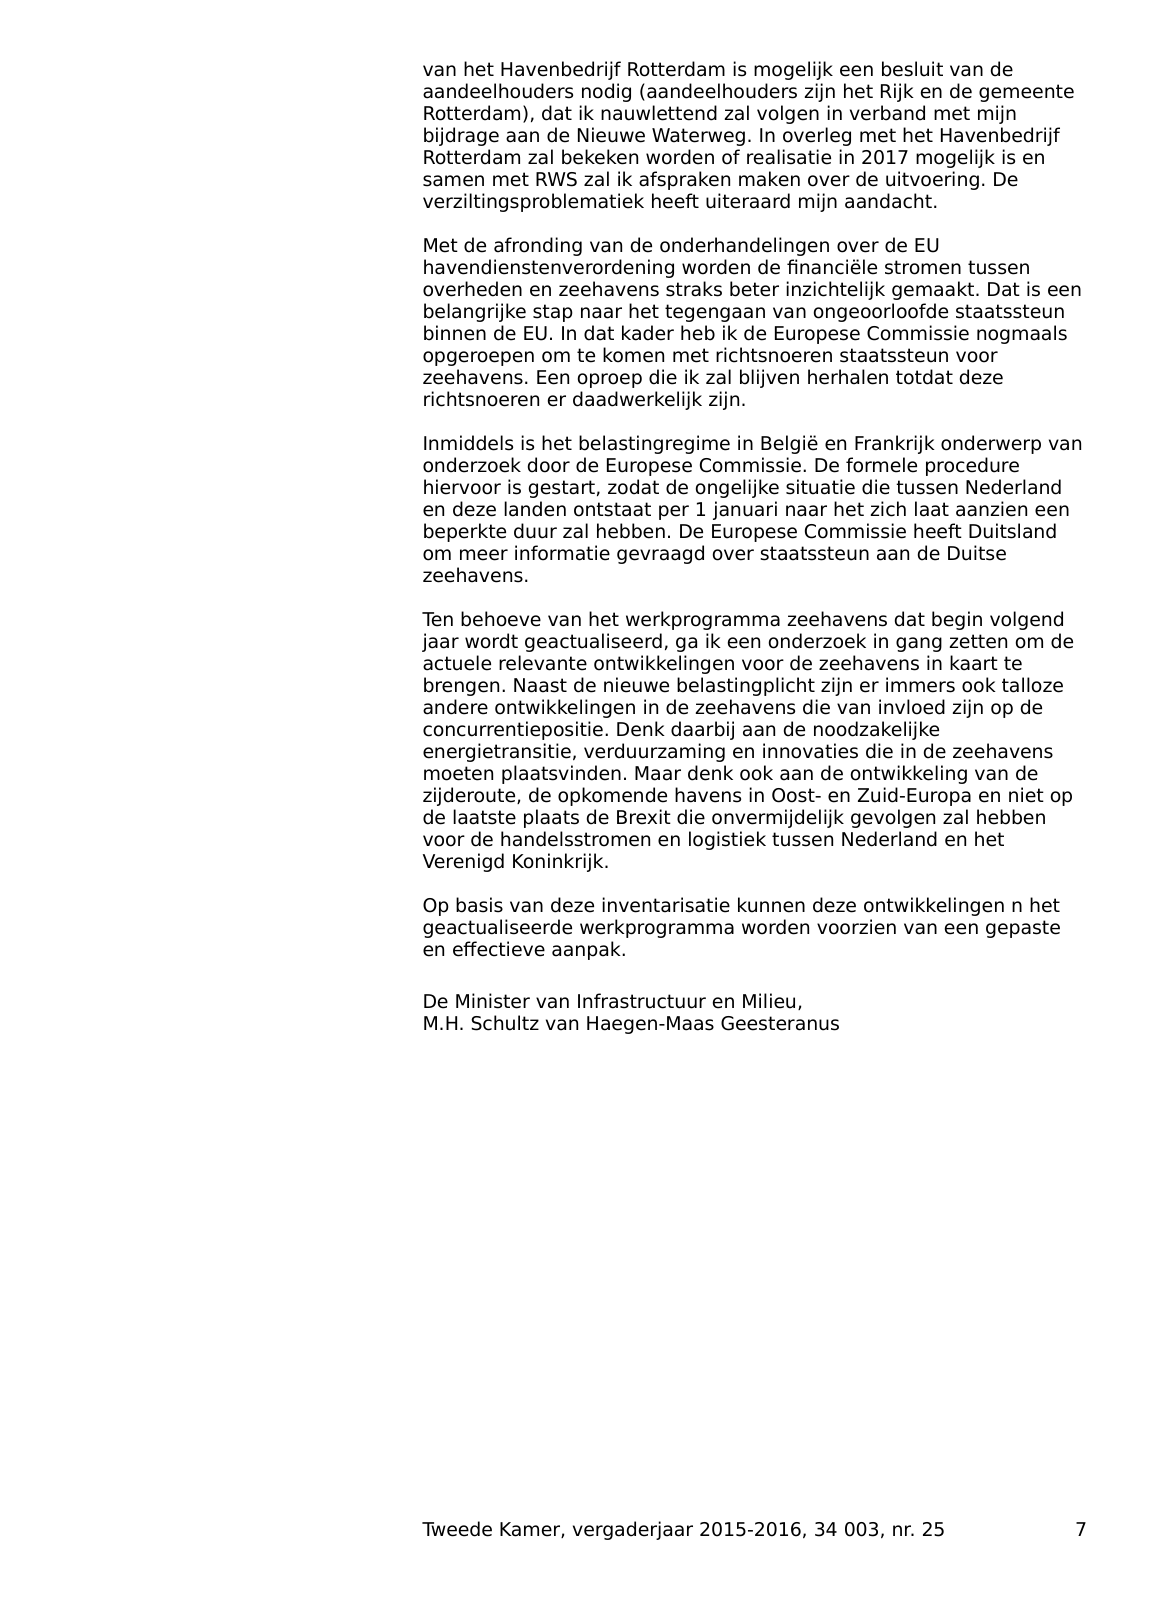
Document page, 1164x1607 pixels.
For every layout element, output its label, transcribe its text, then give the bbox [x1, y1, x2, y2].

text Op basis van deze inventarisatie kunnen deze ontwikkelingen n het geactualiseerde werkprogramma worden voorzien van een gepaste en effectieve aanpak. [422, 895, 1087, 961]
text De Minister van Infrastructuur en Milieu, M.H. Schultz van Haegen-Maas Geesteranus [422, 991, 1087, 1035]
text Ten behoeve van het werkprogramma zeehavens dat begin volgend jaar wordt geactualiseerd, ga ik een onderzoek in gang zetten om de actuele relevante ontwikkelingen voor de zeehavens in kaart te brengen. Naast de nieuwe belastingplicht zijn er immers ook talloze andere ontwikkelingen in de zeehavens die van invloed zijn op de concurrentiepositie. Denk daarbij aan de noodzakelijke energietransitie, verduurzaming en innovaties die in de zeehavens moeten plaatsvinden. Maar denk ook aan de ontwikkeling van de zijderoute, de opkomende havens in Oost- en Zuid-Europa en niet op de laatste plaats de Brexit die onvermijdelijk gevolgen zal hebben voor de handelsstromen en logistiek tussen Nederland en het Verenigd Koninkrijk. [422, 609, 1087, 873]
text Met de afronding van de onderhandelingen over de EU havendienstenverordening worden de financiële stromen tussen overheden en zeehavens straks beter inzichtelijk gemaakt. Dat is een belangrijke stap naar het tegengaan van ongeoorloofde staatssteun binnen de EU. In dat kader heb ik de Europese Commissie nogmaals opgeroepen om te komen met richtsnoeren staatssteun voor zeehavens. Een oproep die ik zal blijven herhalen totdat deze richtsnoeren er daadwerkelijk zijn. [422, 235, 1087, 411]
text van het Havenbedrijf Rotterdam is mogelijk een besluit van de aandeelhouders nodig (aandeelhouders zijn het Rijk en de gemeente Rotterdam), dat ik nauwlettend zal volgen in verband met mijn bijdrage aan de Nieuwe Waterweg. In overleg met het Havenbedrijf Rotterdam zal bekeken worden of realisatie in 2017 mogelijk is en samen met RWS zal ik afspraken maken over de uitvoering. De verziltingsproblematiek heeft uiteraard mijn aandacht. [422, 59, 1087, 213]
text Inmiddels is het belastingregime in België en Frankrijk onderwerp van onderzoek door de Europese Commissie. De formele procedure hiervoor is gestart, zodat de ongelijke situatie die tussen Nederland en deze landen ontstaat per 1 januari naar het zich laat aanzien een beperkte duur zal hebben. De Europese Commissie heeft Duitsland om meer informatie gevraagd over staatssteun aan de Duitse zeehavens. [422, 433, 1087, 587]
